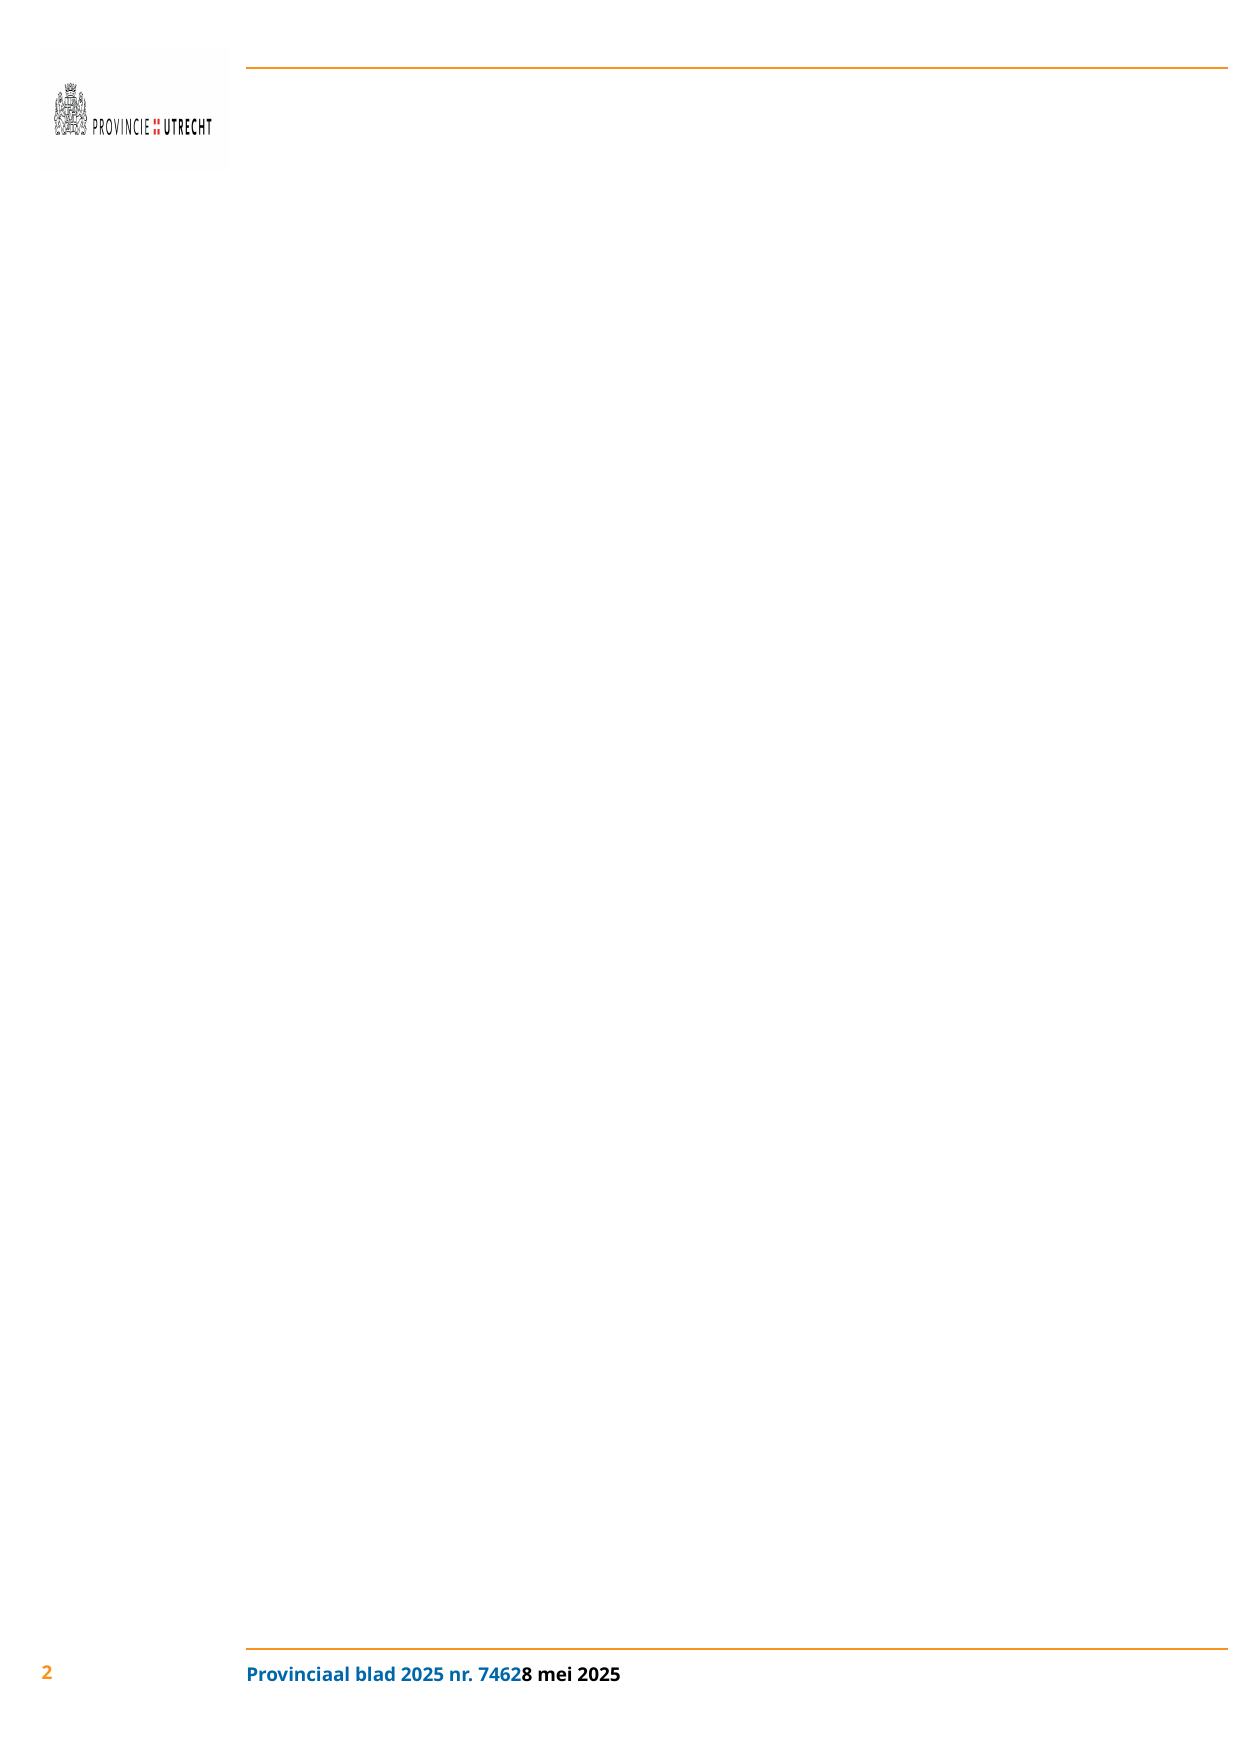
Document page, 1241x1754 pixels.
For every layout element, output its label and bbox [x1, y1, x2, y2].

picture [41, 47, 231, 172]
